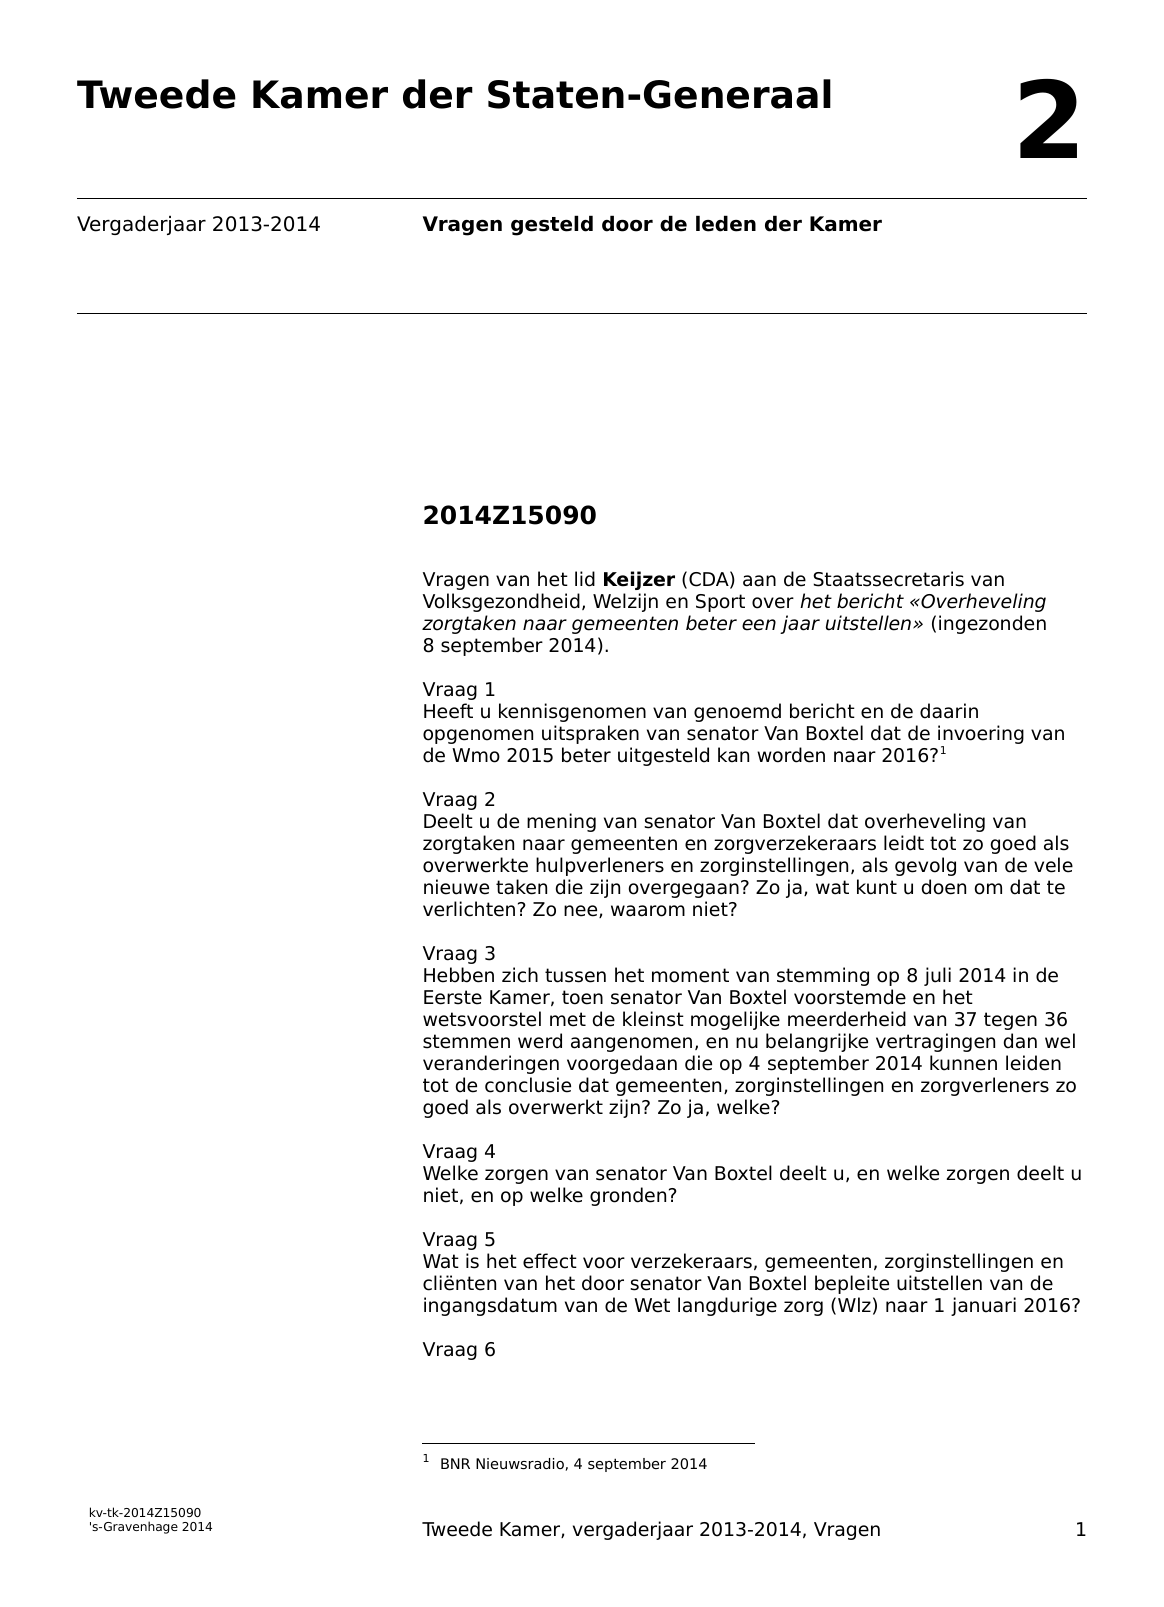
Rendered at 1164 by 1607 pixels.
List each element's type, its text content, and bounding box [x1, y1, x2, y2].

text Welke zorgen van senator Van Boxtel deelt u, en welke zorgen deelt u niet, en op welke gronden? [422, 1163, 1087, 1207]
text Vraag 1 [422, 679, 1087, 701]
text Hebben zich tussen het moment van stemming op 8 juli 2014 in de Eerste Kamer, toen senator Van Boxtel voorstemde en het wetsvoorstel met de kleinst mogelijke meerderheid van 37 tegen 36 stemmen werd aangenomen, en nu belangrijke vertragingen dan wel veranderingen voorgedaan die op 4 september 2014 kunnen leiden tot de conclusie dat gemeenten, zorginstellingen en zorgverleners zo goed als overwerkt zijn? Zo ja, welke? [422, 965, 1087, 1119]
table_cell Vragen gesteld door de leden der Kamer [422, 199, 1087, 313]
table_header 2 [886, 59, 1087, 198]
text Deelt u de mening van senator Van Boxtel dat overheveling van zorgtaken naar gemeenten en zorgverzekeraars leidt tot zo goed als overwerkte hulpverleners en zorginstellingen, als gevolg van de vele nieuwe taken die zijn overgegaan? Zo ja, wat kunt u doen om dat te verlichten? Zo nee, waarom niet? [422, 811, 1087, 921]
text Vraag 4 [422, 1141, 1087, 1163]
text 's-Gravenhage 2014 [88, 1520, 323, 1534]
text Vraag 6 [422, 1339, 1087, 1361]
text 2014Z15090 [422, 501, 1087, 531]
text kv-tk-2014Z15090 [88, 1506, 323, 1520]
text BNR Nieuwsradio, 4 september 2014 [422, 1452, 1087, 1474]
table_cell Vergaderjaar 2013-2014 [77, 199, 422, 313]
text Vraag 5 [422, 1229, 1087, 1251]
text Wat is het effect voor verzekeraars, gemeenten, zorginstellingen en cliënten van het door senator Van Boxtel bepleite uitstellen van de ingangsdatum van de Wet langdurige zorg (Wlz) naar 1 januari 2016? [422, 1251, 1087, 1317]
table_header Tweede Kamer der Staten-Generaal [77, 59, 886, 198]
text Vraag 2 [422, 789, 1087, 811]
text Vraag 3 [422, 943, 1087, 965]
text Heeft u kennisgenomen van genoemd bericht en de daarin opgenomen uitspraken van senator Van Boxtel dat de invoering van de Wmo 2015 beter uitgesteld kan worden naar 2016? [422, 701, 1087, 767]
text Vragen van het lid Keijzer (CDA) aan de Staatssecretaris van Volksgezondheid, Welzijn en Sport over het bericht «Overheveling zorgtaken naar gemeenten beter een jaar uitstellen» (ingezonden 8 september 2014). [422, 569, 1087, 657]
